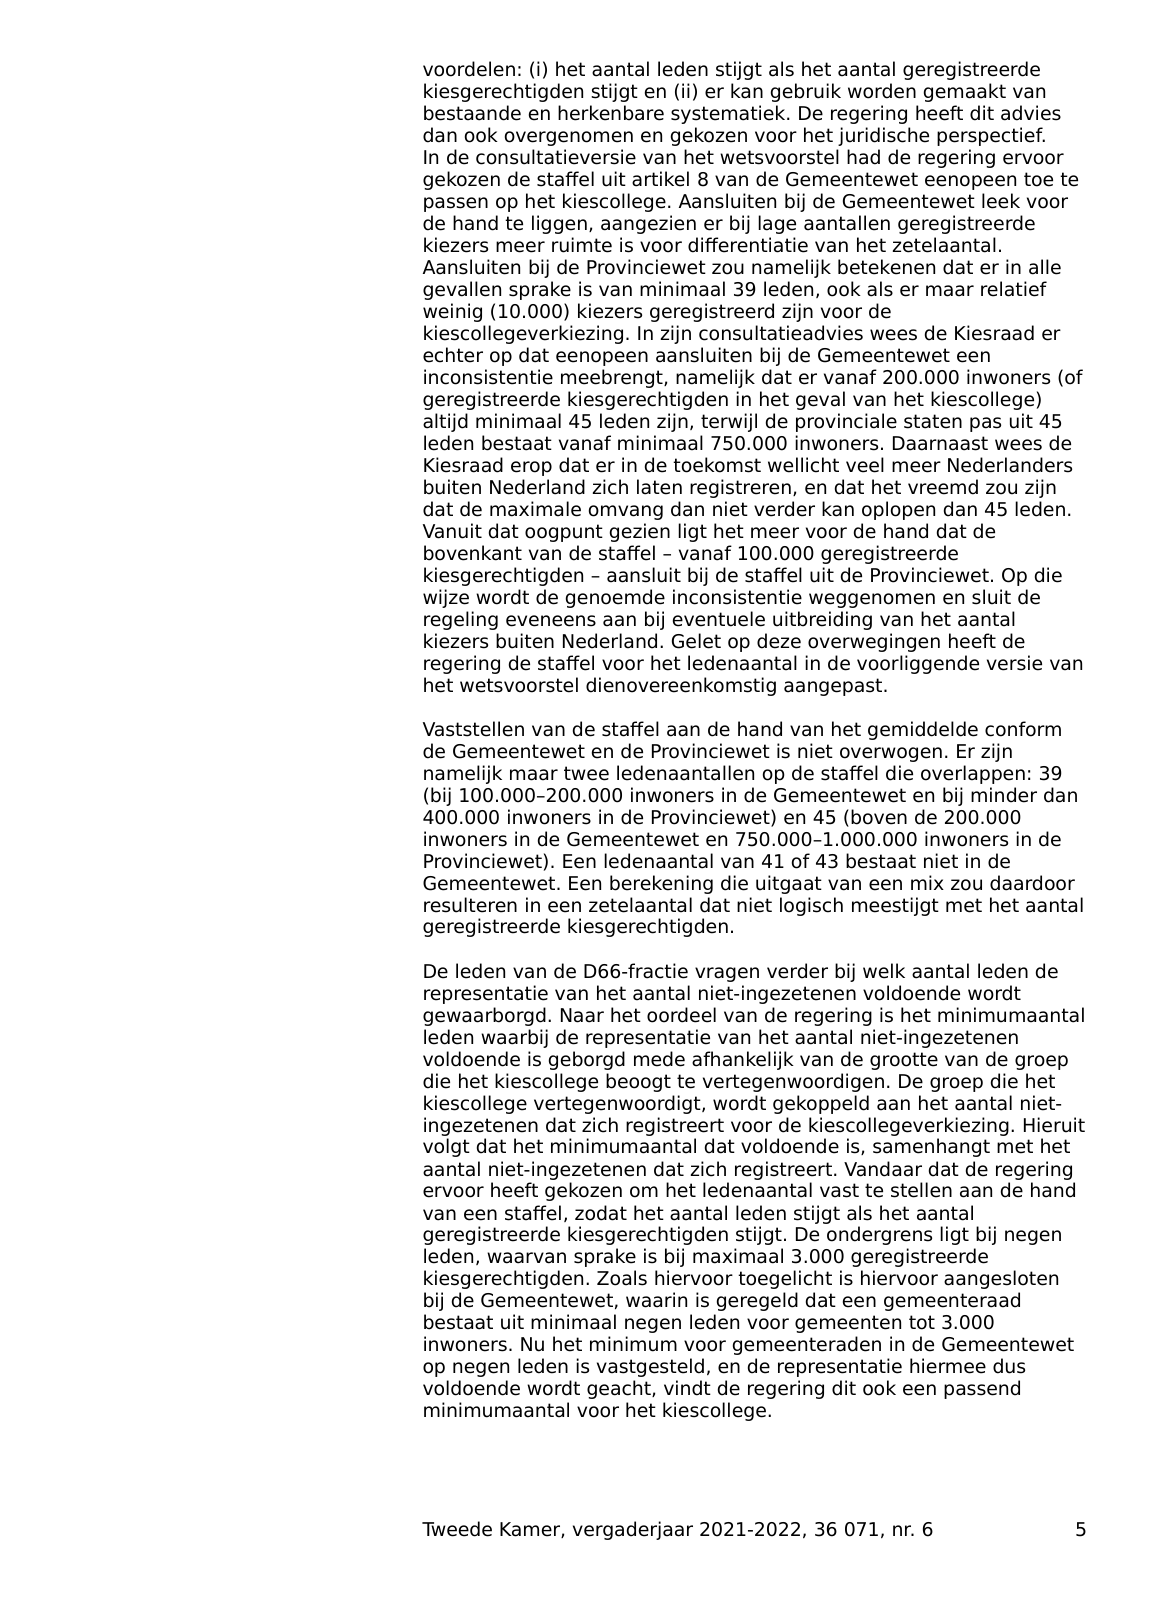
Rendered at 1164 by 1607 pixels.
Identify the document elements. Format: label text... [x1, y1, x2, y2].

text In de consultatieversie van het wetsvoorstel had de regering ervoor gekozen de staffel uit artikel 8 van de Gemeentewet eenopeen toe te passen op het kiescollege. Aansluiten bij de Gemeentewet leek voor de hand te liggen, aangezien er bij lage aantallen geregistreerde kiezers meer ruimte is voor differentiatie van het zetelaantal. Aansluiten bij de Provinciewet zou namelijk betekenen dat er in alle gevallen sprake is van minimaal 39 leden, ook als er maar relatief weinig (10.000) kiezers geregistreerd zijn voor de kiescollegeverkiezing. In zijn consultatieadvies wees de Kiesraad er echter op dat eenopeen aansluiten bij de Gemeentewet een inconsistentie meebrengt, namelijk dat er vanaf 200.000 inwoners (of geregistreerde kiesgerechtigden in het geval van het kiescollege) altijd minimaal 45 leden zijn, terwijl de provinciale staten pas uit 45 leden bestaat vanaf minimaal 750.000 inwoners. Daarnaast wees de Kiesraad erop dat er in de toekomst wellicht veel meer Nederlanders buiten Nederland zich laten registreren, en dat het vreemd zou zijn dat de maximale omvang dan niet verder kan oplopen dan 45 leden. Vanuit dat oogpunt gezien ligt het meer voor de hand dat de bovenkant van de staffel – vanaf 100.000 geregistreerde kiesgerechtigden – aansluit bij de staffel uit de Provinciewet. Op die wijze wordt de genoemde inconsistentie weggenomen en sluit de regeling eveneens aan bij eventuele uitbreiding van het aantal kiezers buiten Nederland. Gelet op deze overwegingen heeft de regering de staffel voor het ledenaantal in de voorliggende versie van het wetsvoorstel dienovereenkomstig aangepast. [422, 147, 1087, 696]
text Vaststellen van de staffel aan de hand van het gemiddelde conform de Gemeentewet en de Provinciewet is niet overwogen. Er zijn namelijk maar twee ledenaantallen op de staffel die overlappen: 39 (bij 100.000–200.000 inwoners in de Gemeentewet en bij minder dan 400.000 inwoners in de Provinciewet) en 45 (boven de 200.000 inwoners in de Gemeentewet en 750.000–1.000.000 inwoners in de Provinciewet). Een ledenaantal van 41 of 43 bestaat niet in de Gemeentewet. Een berekening die uitgaat van een mix zou daardoor resulteren in een zetelaantal dat niet logisch meestijgt met het aantal geregistreerde kiesgerechtigden. [422, 719, 1087, 938]
text De leden van de D66-fractie vragen verder bij welk aantal leden de representatie van het aantal niet-ingezetenen voldoende wordt gewaarborgd. Naar het oordeel van de regering is het minimumaantal leden waarbij de representatie van het aantal niet-ingezetenen voldoende is geborgd mede afhankelijk van de grootte van de groep die het kiescollege beoogt te vertegenwoordigen. De groep die het kiescollege vertegenwoordigt, wordt gekoppeld aan het aantal niet-ingezetenen dat zich registreert voor de kiescollegeverkiezing. Hieruit volgt dat het minimumaantal dat voldoende is, samenhangt met het aantal niet-ingezetenen dat zich registreert. Vandaar dat de regering ervoor heeft gekozen om het ledenaantal vast te stellen aan de hand van een staffel, zodat het aantal leden stijgt als het aantal geregistreerde kiesgerechtigden stijgt. De ondergrens ligt bij negen leden, waarvan sprake is bij maximaal 3.000 geregistreerde kiesgerechtigden. Zoals hiervoor toegelicht is hiervoor aangesloten bij de Gemeentewet, waarin is geregeld dat een gemeenteraad bestaat uit minimaal negen leden voor gemeenten tot 3.000 inwoners. Nu het minimum voor gemeenteraden in de Gemeentewet op negen leden is vastgesteld, en de representatie hiermee dus voldoende wordt geacht, vindt de regering dit ook een passend minimumaantal voor het kiescollege. [422, 961, 1087, 1422]
text voordelen: (i) het aantal leden stijgt als het aantal geregistreerde kiesgerechtigden stijgt en (ii) er kan gebruik worden gemaakt van bestaande en herkenbare systematiek. De regering heeft dit advies dan ook overgenomen en gekozen voor het juridische perspectief. [422, 59, 1087, 147]
